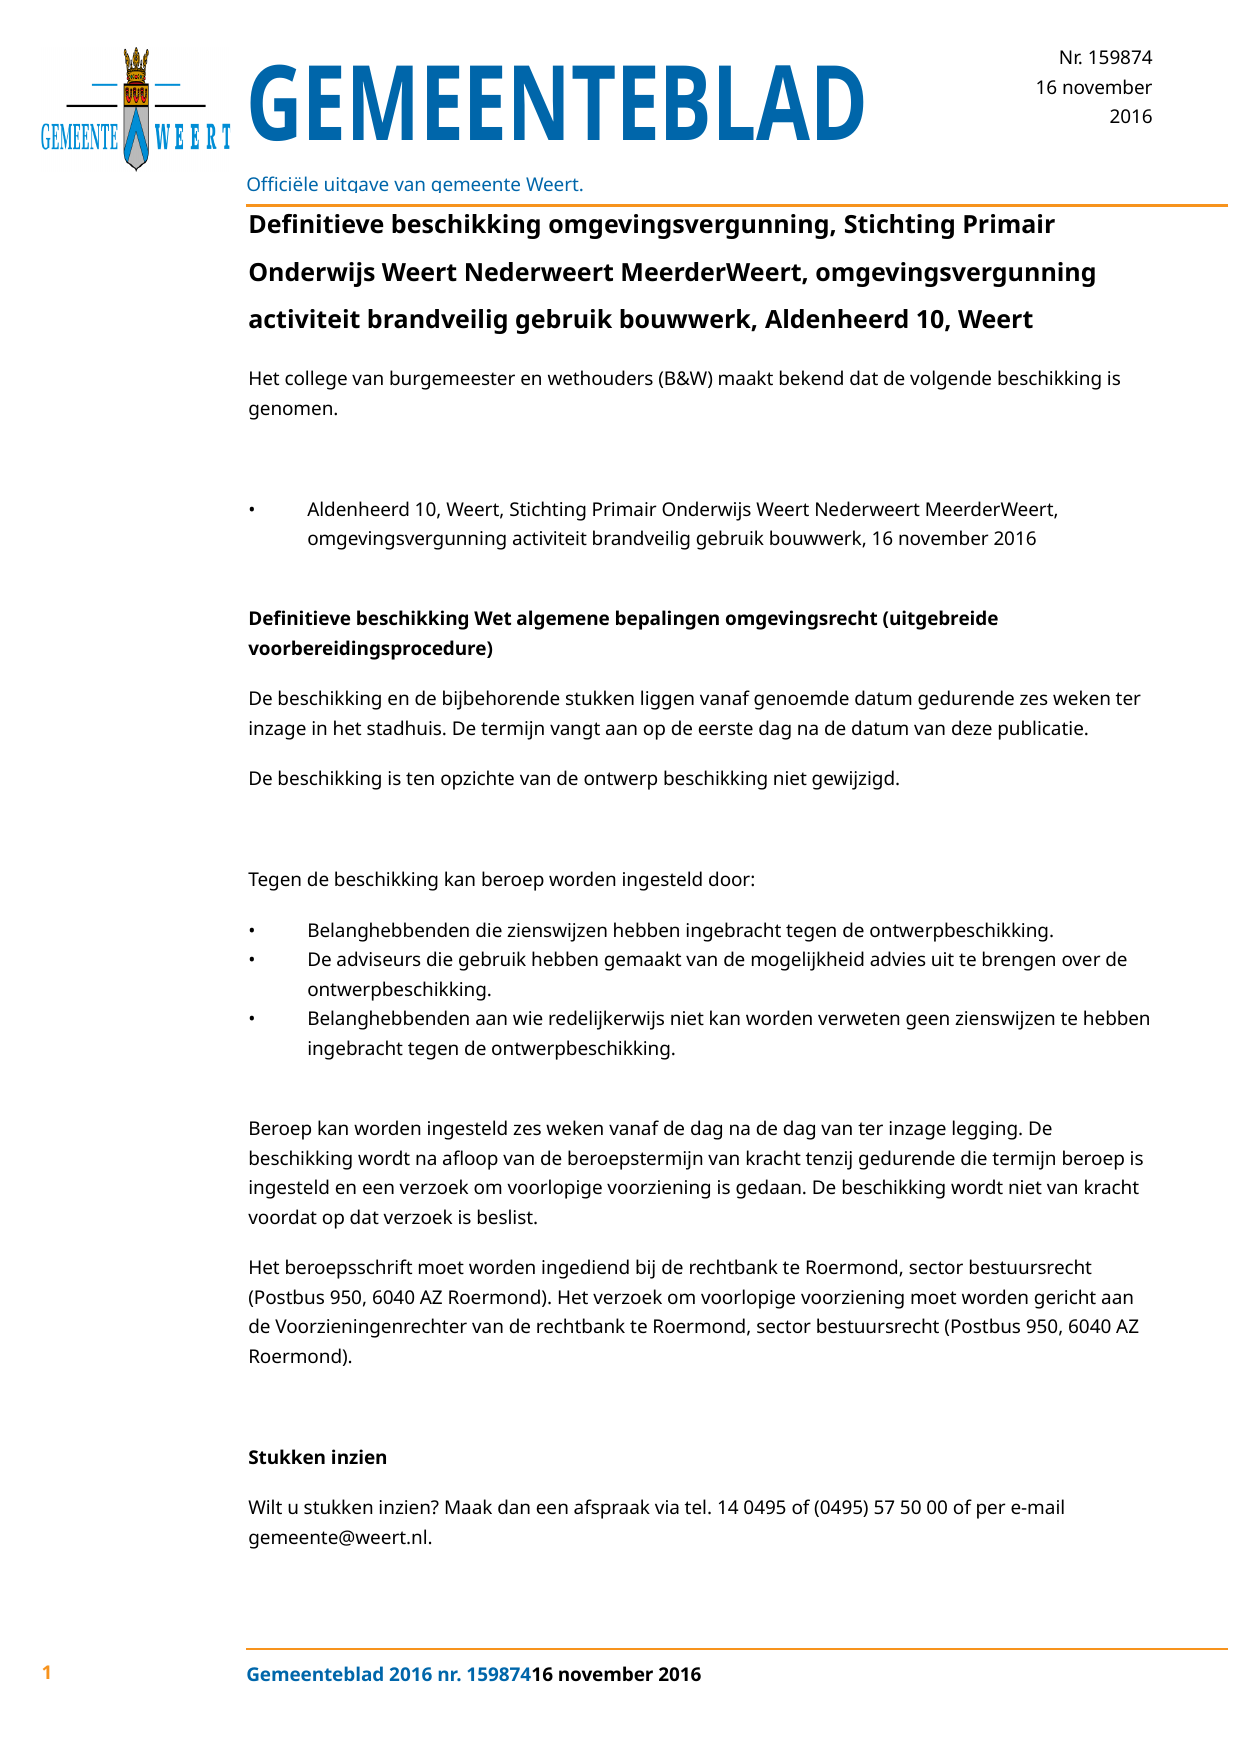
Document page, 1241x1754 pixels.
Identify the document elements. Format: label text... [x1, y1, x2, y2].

text De beschikking en de bijbehorende stukken liggen vanaf genoemde datum gedurende zes weken ter inzage in het stadhuis. De termijn vangt aan op de eerste dag na de datum van deze publicatie. [248, 686, 1152, 741]
list Aldenheerd 10, Weert, Stichting Primair Onderwijs Weert Nederweert MeerderWeert, omgevingsvergunning activiteit brandveilig gebruik bouwwerk, 16 november 2016 [248, 496, 1152, 551]
text Stukken inzien [248, 1444, 1152, 1469]
text Definitieve beschikking Wet algemene bepalingen omgevingsrecht (uitgebreide voorbereidingsprocedure) [248, 606, 1152, 661]
text Definitieve beschikking omgevingsvergunning, Stichting Primair Onderwijs Weert Nederweert MeerderWeert, omgevingsvergunning activiteit brandveilig gebruik bouwwerk, Aldenheerd 10, Weert [248, 207, 1152, 336]
text Beroep kan worden ingesteld zes weken vanaf de dag na de dag van ter inzage legging. De beschikking wordt na afloop van de beroepstermijn van kracht tenzij gedurende die termijn beroep is ingesteld en een verzoek om voorlopige voorziening is gedaan. De beschikking wordt niet van kracht voordat op dat verzoek is beslist. [248, 1115, 1152, 1229]
text Het beroepsschrift moet worden ingediend bij de rechtbank te Roermond, sector bestuursrecht (Postbus 950, 6040 AZ Roermond). Het verzoek om voorlopige voorziening moet worden gericht aan de Voorzieningenrechter van de rechtbank te Roermond, sector bestuursrecht (Postbus 950, 6040 AZ Roermond). [248, 1254, 1152, 1369]
picture [41, 47, 231, 172]
list Belanghebbenden die zienswijzen hebben ingebracht tegen de ontwerpbeschikking. [248, 917, 1152, 942]
text De beschikking is ten opzichte van de ontwerp beschikking niet gewijzigd. [248, 766, 1152, 791]
list De adviseurs die gebruik hebben gemaakt van de mogelijkheid advies uit te brengen over de ontwerpbeschikking. [248, 946, 1152, 1002]
list Belanghebbenden aan wie redelijkerwijs niet kan worden verweten geen zienswijzen te hebben ingebracht tegen de ontwerpbeschikking. [248, 1006, 1152, 1061]
text Het college van burgemeester en wethouders (B&W) maakt bekend dat de volgende beschikking is genomen. [248, 366, 1152, 421]
text Wilt u stukken inzien? Maak dan een afspraak via tel. 14 0495 of (0495) 57 50 00 of per e-mail gemeente@weert.nl. [248, 1494, 1152, 1549]
text Tegen de beschikking kan beroep worden ingesteld door: [248, 866, 1152, 892]
